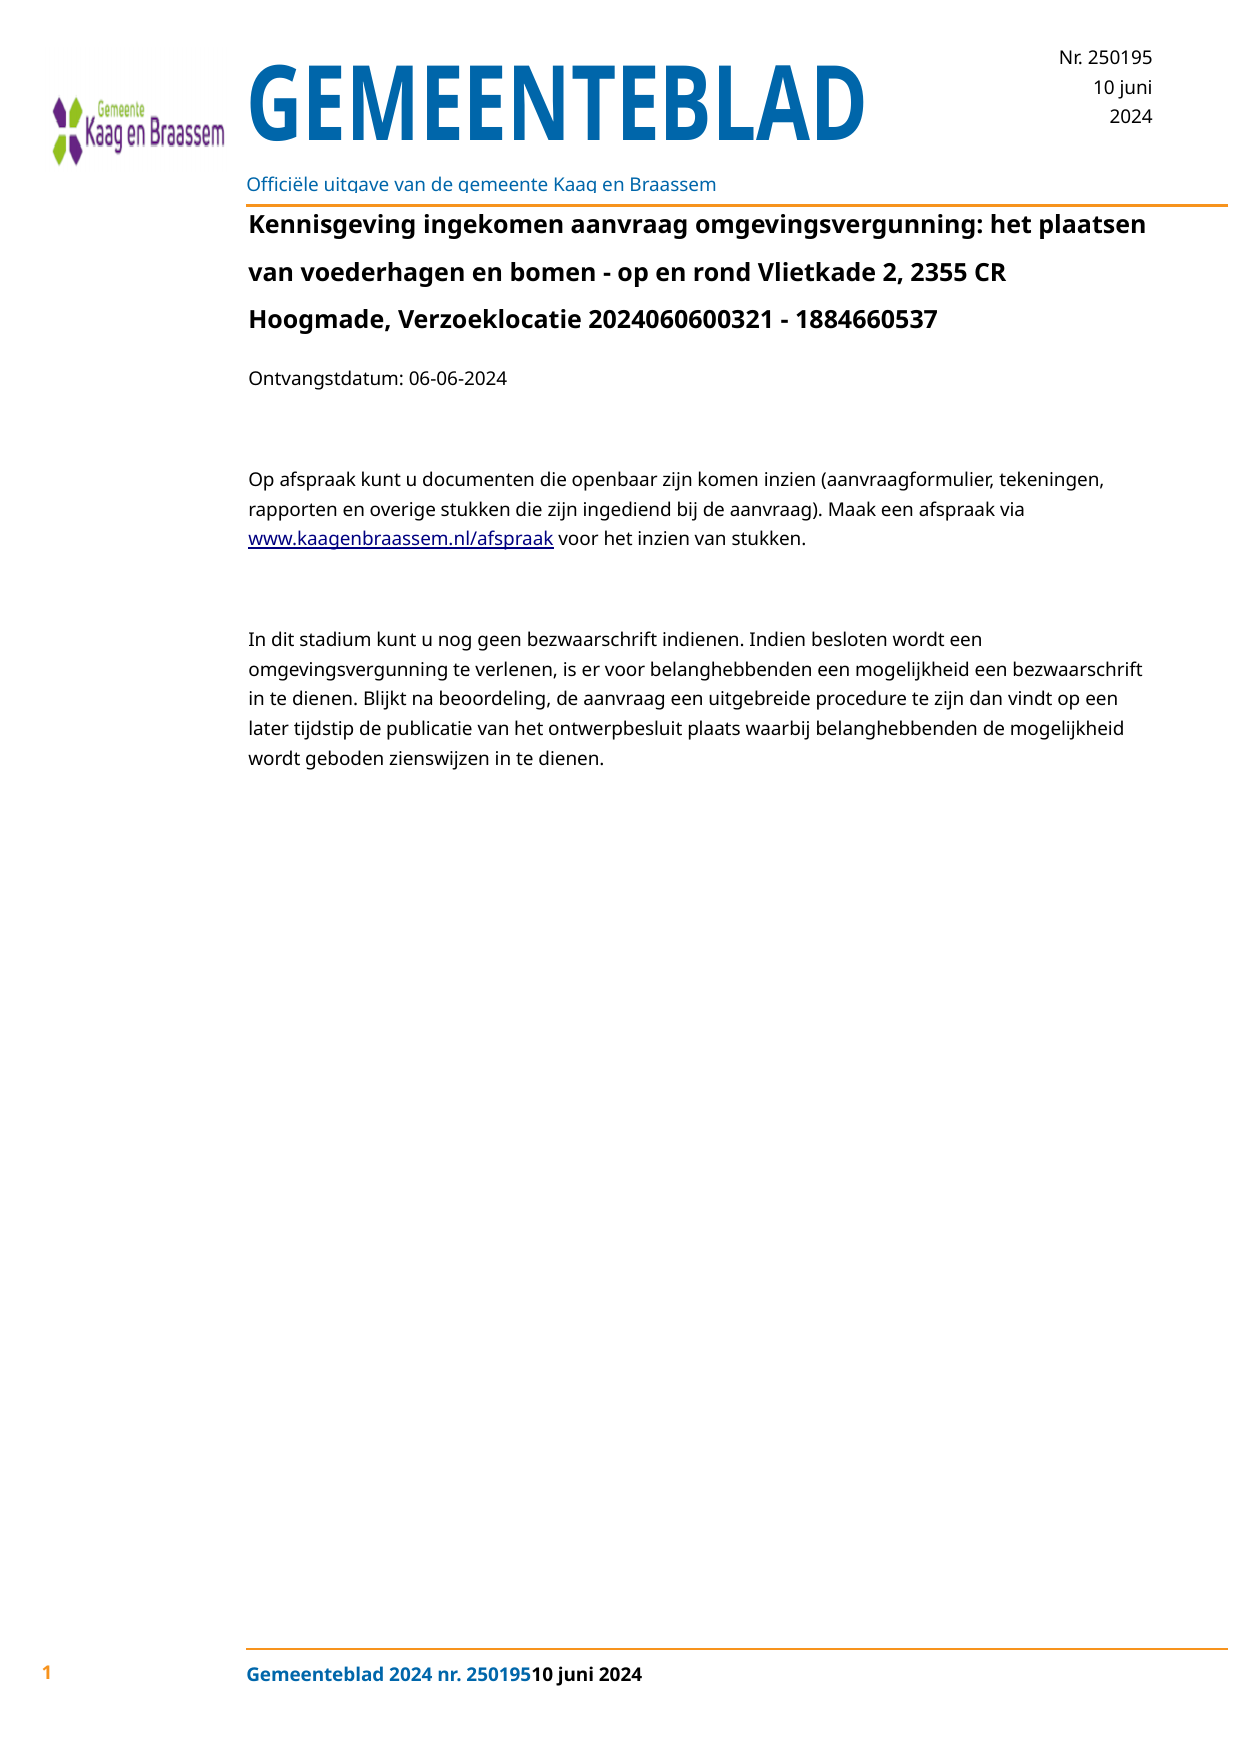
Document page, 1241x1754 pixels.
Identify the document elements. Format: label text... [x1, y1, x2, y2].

text Ontvangstdatum: 06-06-2024 [248, 366, 1152, 391]
text Kennisgeving ingekomen aanvraag omgevingsvergunning: het plaatsen van voederhagen en bomen - op en rond Vlietkade 2, 2355 CR Hoogmade, Verzoeklocatie 2024060600321 - 1884660537 [248, 207, 1152, 336]
text Op afspraak kunt u documenten die openbaar zijn komen inzien (aanvraagformulier, tekeningen, rapporten en overige stukken die zijn ingediend bij de aanvraag). Maak een afspraak via www.kaagenbraassem.nl/afspraak voor het inzien van stukken. [248, 466, 1152, 551]
text In dit stadium kunt u nog geen bezwaarschrift indienen. Indien besloten wordt een omgevingsvergunning te verlenen, is er voor belanghebbenden een mogelijkheid een bezwaarschrift in te dienen. Blijkt na beoordeling, de aanvraag een uitgebreide procedure te zijn dan vindt op een later tijdstip de publicatie van het ontwerpbesluit plaats waarbij belanghebbenden de mogelijkheid wordt geboden zienswijzen in te dienen. [248, 626, 1152, 770]
picture [41, 47, 231, 172]
